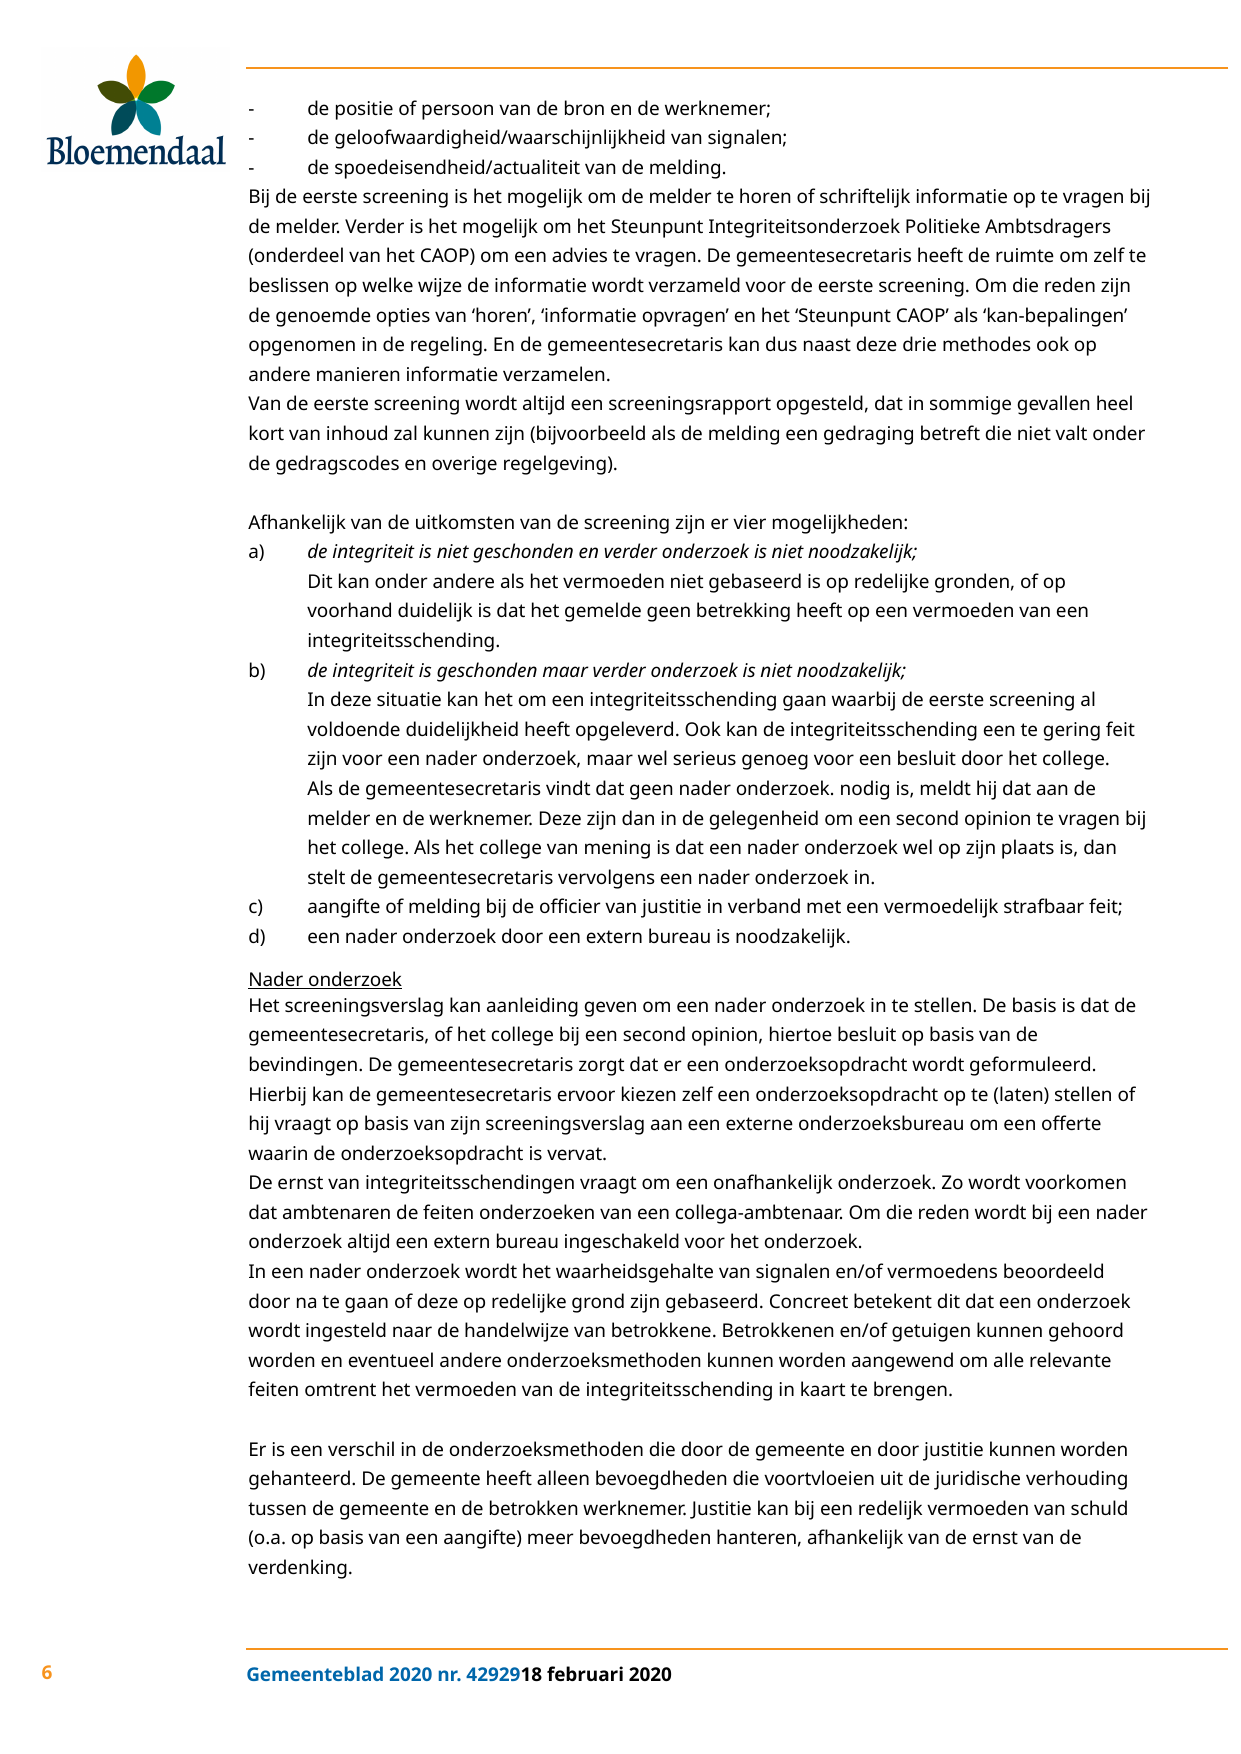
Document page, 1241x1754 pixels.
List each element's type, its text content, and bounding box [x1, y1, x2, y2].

list aangifte of melding bij de officier van justitie in verband met een vermoedelijk strafbaar feit; [248, 893, 1152, 919]
text Het screeningsverslag kan aanleiding geven om een nader onderzoek in te stellen. De basis is dat de gemeentesecretaris, of het college bij een second opinion, hiertoe besluit op basis van de bevindingen. De gemeentesecretaris zorgt dat er een onderzoeksopdracht wordt geformuleerd. [248, 992, 1152, 1077]
list Als de gemeentesecretaris vindt dat geen nader onderzoek. nodig is, meldt hij dat aan de melder en de werknemer. Deze zijn dan in de gelegenheid om een second opinion te vragen bij het college. Als het college van mening is dat een nader onderzoek wel op zijn plaats is, dan stelt de gemeentesecretaris vervolgens een nader onderzoek in. [248, 775, 1152, 890]
text Van de eerste screening wordt altijd een screeningsrapport opgesteld, dat in sommige gevallen heel kort van inhoud zal kunnen zijn (bijvoorbeeld als de melding een gedraging betreft die niet valt onder de gedragscodes en overige regelgeving). [248, 391, 1152, 476]
list In deze situatie kan het om een integriteitsschending gaan waarbij de eerste screening al voldoende duidelijkheid heeft opgeleverd. Ook kan de integriteitsschending een te gering feit zijn voor een nader onderzoek, maar wel serieus genoeg voor een besluit door het college. [248, 686, 1152, 771]
text Afhankelijk van de uitkomsten van de screening zijn er vier mogelijkheden: [248, 509, 1152, 535]
text Er is een verschil in de onderzoeksmethoden die door de gemeente en door justitie kunnen worden gehanteerd. De gemeente heeft alleen bevoegdheden die voortvloeien uit de juridische verhouding tussen de gemeente en de betrokken werknemer. Justitie kan bij een redelijk vermoeden van schuld (o.a. op basis van een aangifte) meer bevoegdheden hanteren, afhankelijk van de ernst van de verdenking. [248, 1436, 1152, 1580]
picture [41, 47, 231, 172]
list Dit kan onder andere als het vermoeden niet gebaseerd is op redelijke gronden, of op voorhand duidelijk is dat het gemelde geen betrekking heeft op een vermoeden van een integriteitsschending. [248, 568, 1152, 653]
list de geloofwaardigheid/waarschijnlijkheid van signalen; [248, 124, 1152, 150]
list de integriteit is geschonden maar verder onderzoek is niet noodzakelijk; [248, 657, 1152, 683]
text De ernst van integriteitsschendingen vraagt om een onafhankelijk onderzoek. Zo wordt voorkomen dat ambtenaren de feiten onderzoeken van een collega-ambtenaar. Om die reden wordt bij een nader onderzoek altijd een extern bureau ingeschakeld voor het onderzoek. [248, 1169, 1152, 1254]
text Nader onderzoek [248, 966, 1152, 992]
list de spoedeisendheid/actualiteit van de melding. [248, 154, 1152, 180]
list een nader onderzoek door een extern bureau is noodzakelijk. [248, 923, 1152, 949]
text In een nader onderzoek wordt het waarheidsgehalte van signalen en/of vermoedens beoordeeld door na te gaan of deze op redelijke grond zijn gebaseerd. Concreet betekent dit dat een onderzoek wordt ingesteld naar de handelwijze van betrokkene. Betrokkenen en/of getuigen kunnen gehoord worden en eventueel andere onderzoeksmethoden kunnen worden aangewend om alle relevante feiten omtrent het vermoeden van de integriteitsschending in kaart te brengen. [248, 1258, 1152, 1402]
text Hierbij kan de gemeentesecretaris ervoor kiezen zelf een onderzoeksopdracht op te (laten) stellen of hij vraagt op basis van zijn screeningsverslag aan een externe onderzoeksbureau om een offerte waarin de onderzoeksopdracht is vervat. [248, 1081, 1152, 1166]
text Bij de eerste screening is het mogelijk om de melder te horen of schriftelijk informatie op te vragen bij de melder. Verder is het mogelijk om het Steunpunt Integriteitsonderzoek Politieke Ambtsdragers (onderdeel van het CAOP) om een advies te vragen. De gemeentesecretaris heeft de ruimte om zelf te beslissen op welke wijze de informatie wordt verzameld voor de eerste screening. Om die reden zijn de genoemde opties van ‘horen’, ‘informatie opvragen’ en het ‘Steunpunt CAOP’ als ‘kan-bepalingen’ opgenomen in de regeling. En de gemeentesecretaris kan dus naast deze drie methodes ook op andere manieren informatie verzamelen. [248, 183, 1152, 387]
list de positie of persoon van de bron en de werknemer; [248, 95, 1152, 121]
list de integriteit is niet geschonden en verder onderzoek is niet noodzakelijk; [248, 538, 1152, 564]
